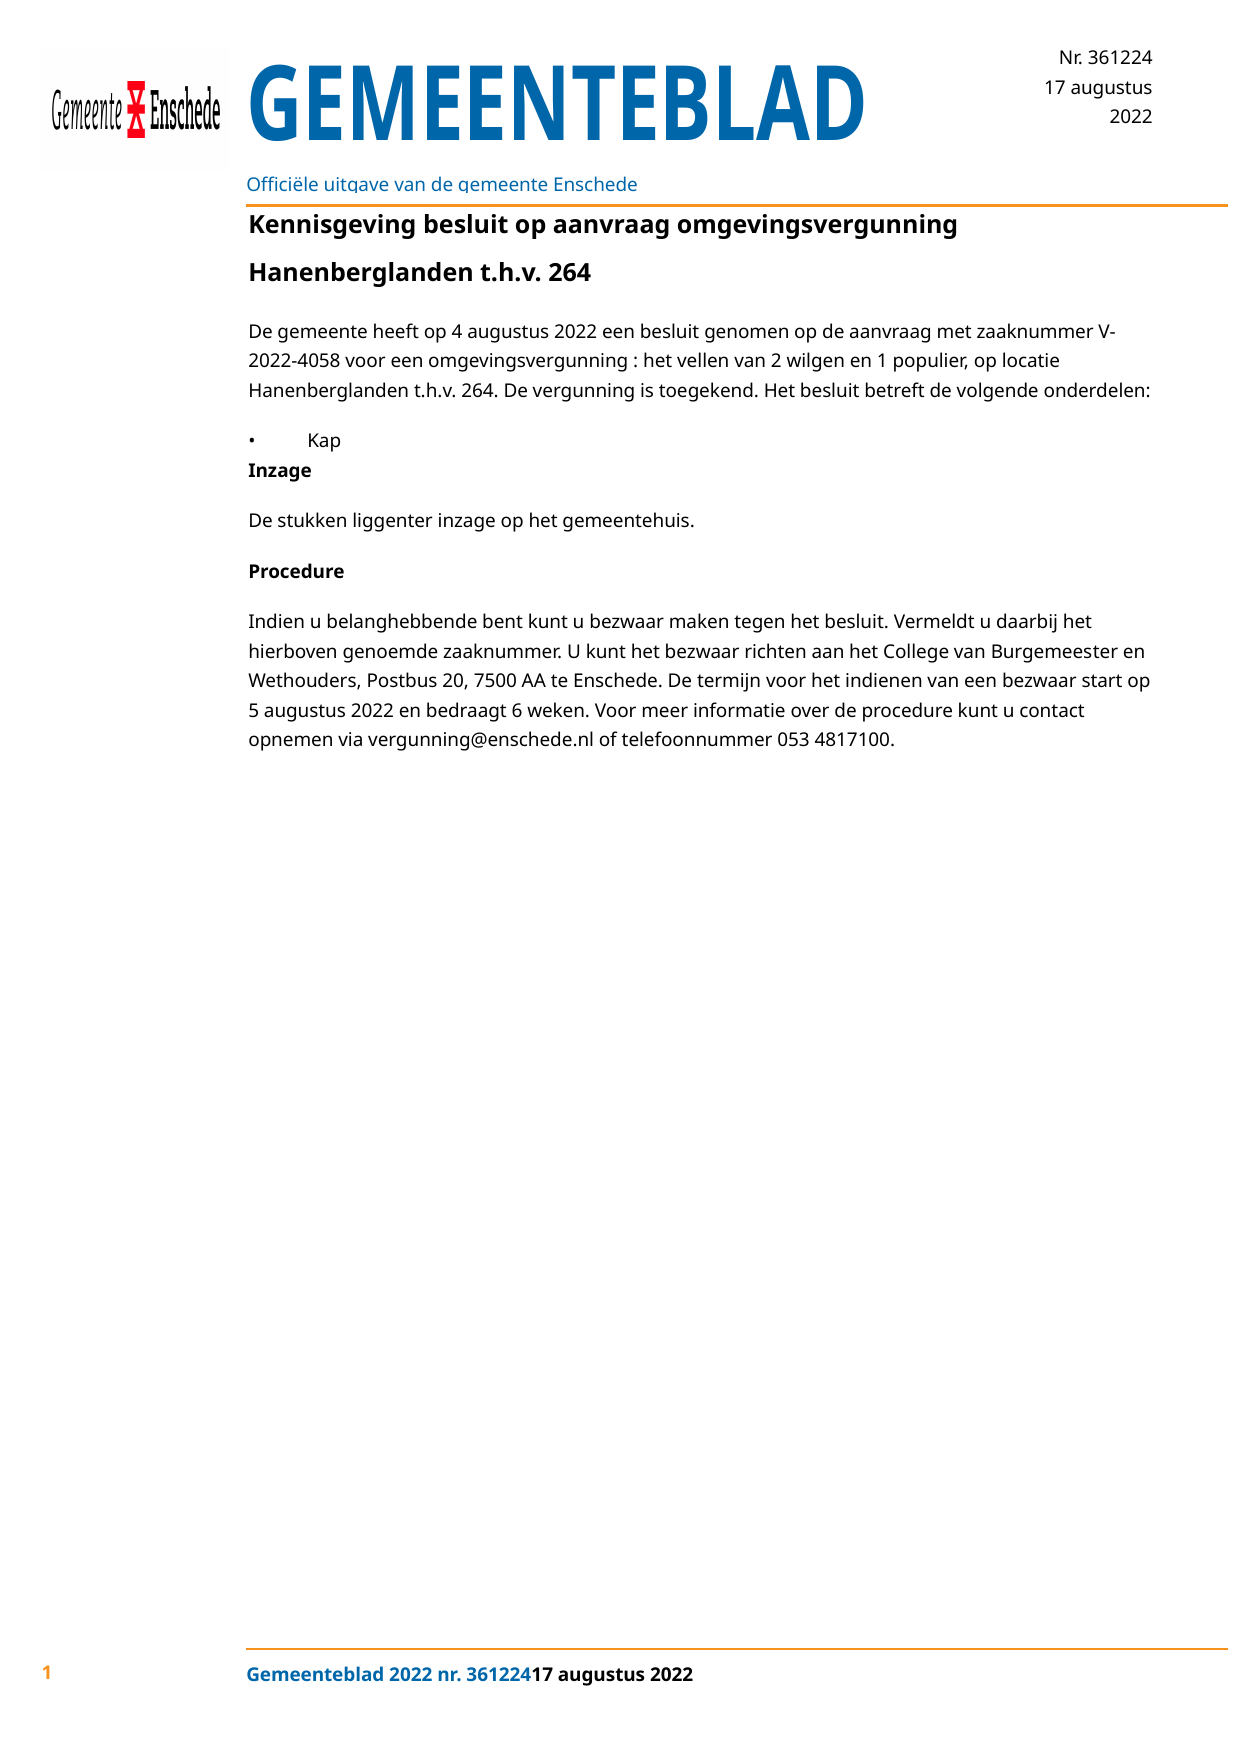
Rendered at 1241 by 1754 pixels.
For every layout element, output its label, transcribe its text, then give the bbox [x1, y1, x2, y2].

text Kennisgeving besluit op aanvraag omgevingsvergunning Hanenberglanden t.h.v. 264 [248, 207, 1152, 288]
text Procedure [248, 558, 1152, 584]
text De stukken liggenter inzage op het gemeentehuis. [248, 507, 1152, 533]
text Inzage [248, 457, 1152, 483]
text Indien u belanghebbende bent kunt u bezwaar maken tegen het besluit. Vermeldt u daarbij het hierboven genoemde zaaknummer. U kunt het bezwaar richten aan het College van Burgemees­ter en Wethouders, Postbus 20, 7500 AA te Enschede. De termijn voor het indienen van een bezwaar start op 5 augustus 2022 en bedraagt 6 weken. Voor meer informatie over de procedure kunt u contact opnemen via vergunning@enschede.nl of telefoonnummer 053 4817100. [248, 608, 1152, 752]
picture [41, 47, 231, 172]
list Kap [248, 427, 1152, 453]
text De gemeente heeft op 4 augustus 2022 een besluit genomen op de aanvraag met zaaknummer V-2022-4058 voor een omgevingsvergunning : het vellen van 2 wilgen en 1 populier, op locatie Hanenberglanden t.h.v. 264. De vergunning is toegekend. Het besluit betreft de volgende onderdelen: [248, 318, 1152, 403]
